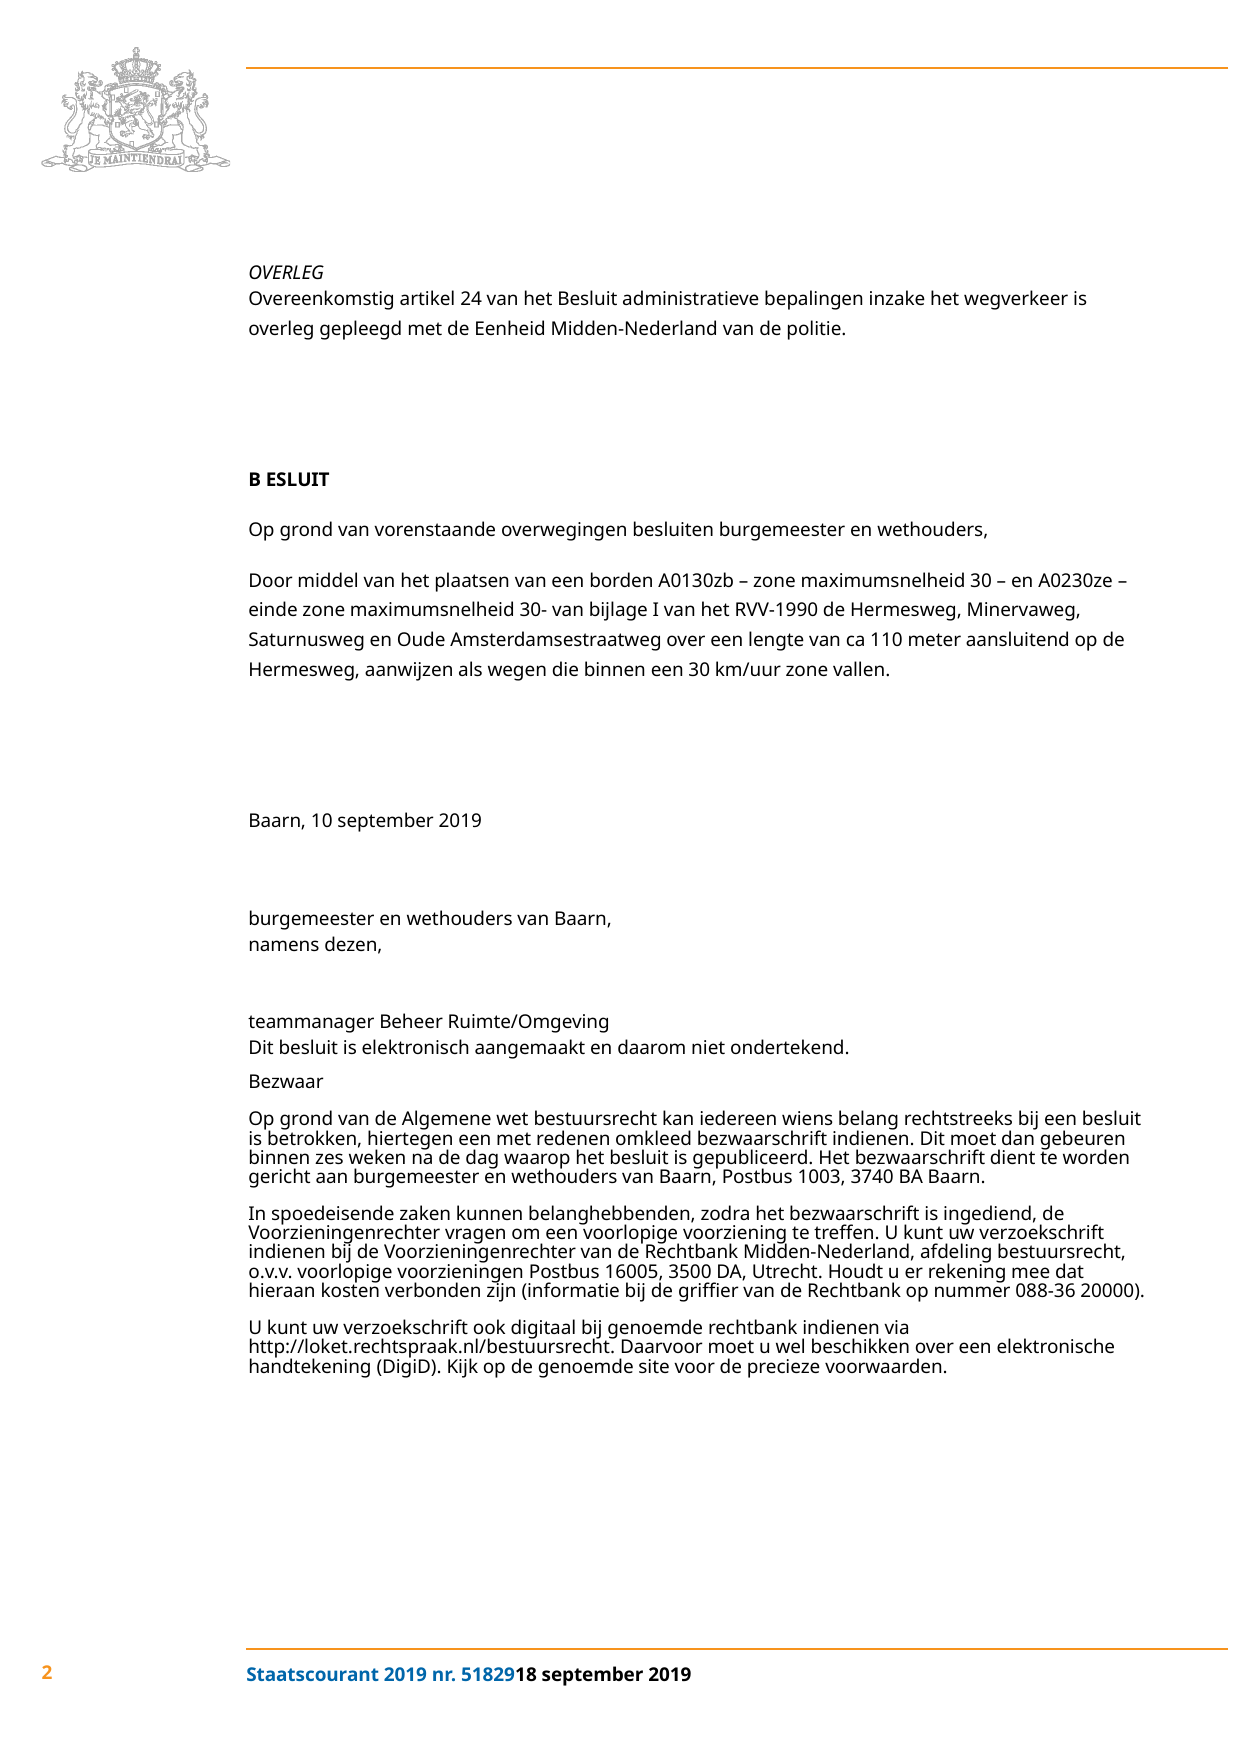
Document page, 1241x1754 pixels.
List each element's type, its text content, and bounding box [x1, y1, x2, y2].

text Bezwaar [248, 1073, 1152, 1092]
text namens dezen, [248, 931, 1152, 957]
text Overeenkomstig artikel 24 van het Besluit administratieve bepalingen inzake het wegverkeer is overleg gepleegd met de Eenheid Midden-Nederland van de politie. [248, 285, 1152, 341]
text Door middel van het plaatsen van een borden A0130zb – zone maximumsnelheid 30 – en A0230ze – einde zone maximumsnelheid 30- van bijlage I van het RVV-1990 de Hermesweg, Minervaweg, Saturnusweg en Oude Amsterdamsestraatweg over een lengte van ca 110 meter aansluitend op de Hermesweg, aanwijzen als wegen die binnen een 30 km/uur zone vallen. [248, 567, 1152, 681]
text teammanager Beheer Ruimte/Omgeving [248, 1008, 1152, 1034]
picture [41, 47, 231, 172]
text burgemeester en wethouders van Baarn, [248, 905, 1152, 931]
text B ESLUIT [248, 466, 1152, 492]
text Op grond van vorenstaande overwegingen besluiten burgemeester en wethouders, [248, 517, 1152, 542]
text Op grond van de Algemene wet bestuursrecht kan iedereen wiens belang rechtstreeks bij een besluit is betrokken, hiertegen een met redenen omkleed bezwaarschrift indienen. Dit moet dan gebeuren binnen zes weken na de dag waarop het besluit is gepubliceerd. Het bezwaarschrift dient te worden gericht aan burgemeester en wethouders van Baarn, Postbus 1003, 3740 BA Baarn. [248, 1110, 1152, 1187]
text Baarn, 10 september 2019 [248, 807, 1152, 833]
text U kunt uw verzoekschrift ook digitaal bij genoemde rechtbank indienen via http://loket.rechtspraak.nl/bestuursrecht. Daarvoor moet u wel beschikken over een elektronische handtekening (DigiD). Kijk op de genoemde site voor de precieze voorwaarden. [248, 1319, 1152, 1377]
text Dit besluit is elektronisch aangemaakt en daarom niet ondertekend. [248, 1034, 1152, 1059]
text OVERLEG [248, 259, 1152, 285]
text In spoedeisende zaken kunnen belanghebbenden, zodra het bezwaarschrift is ingediend, de Voorzieningenrechter vragen om een voorlopige voorziening te treffen. U kunt uw verzoekschrift indienen bij de Voorzieningenrechter van de Rechtbank Midden-Nederland, afdeling bestuursrecht, o.v.v. voorlopige voorzieningen Postbus 16005, 3500 DA, Utrecht. Houdt u er rekening mee dat hieraan kosten verbonden zijn (informatie bij de griffier van de Rechtbank op nummer 088-36 20000). [248, 1205, 1152, 1301]
